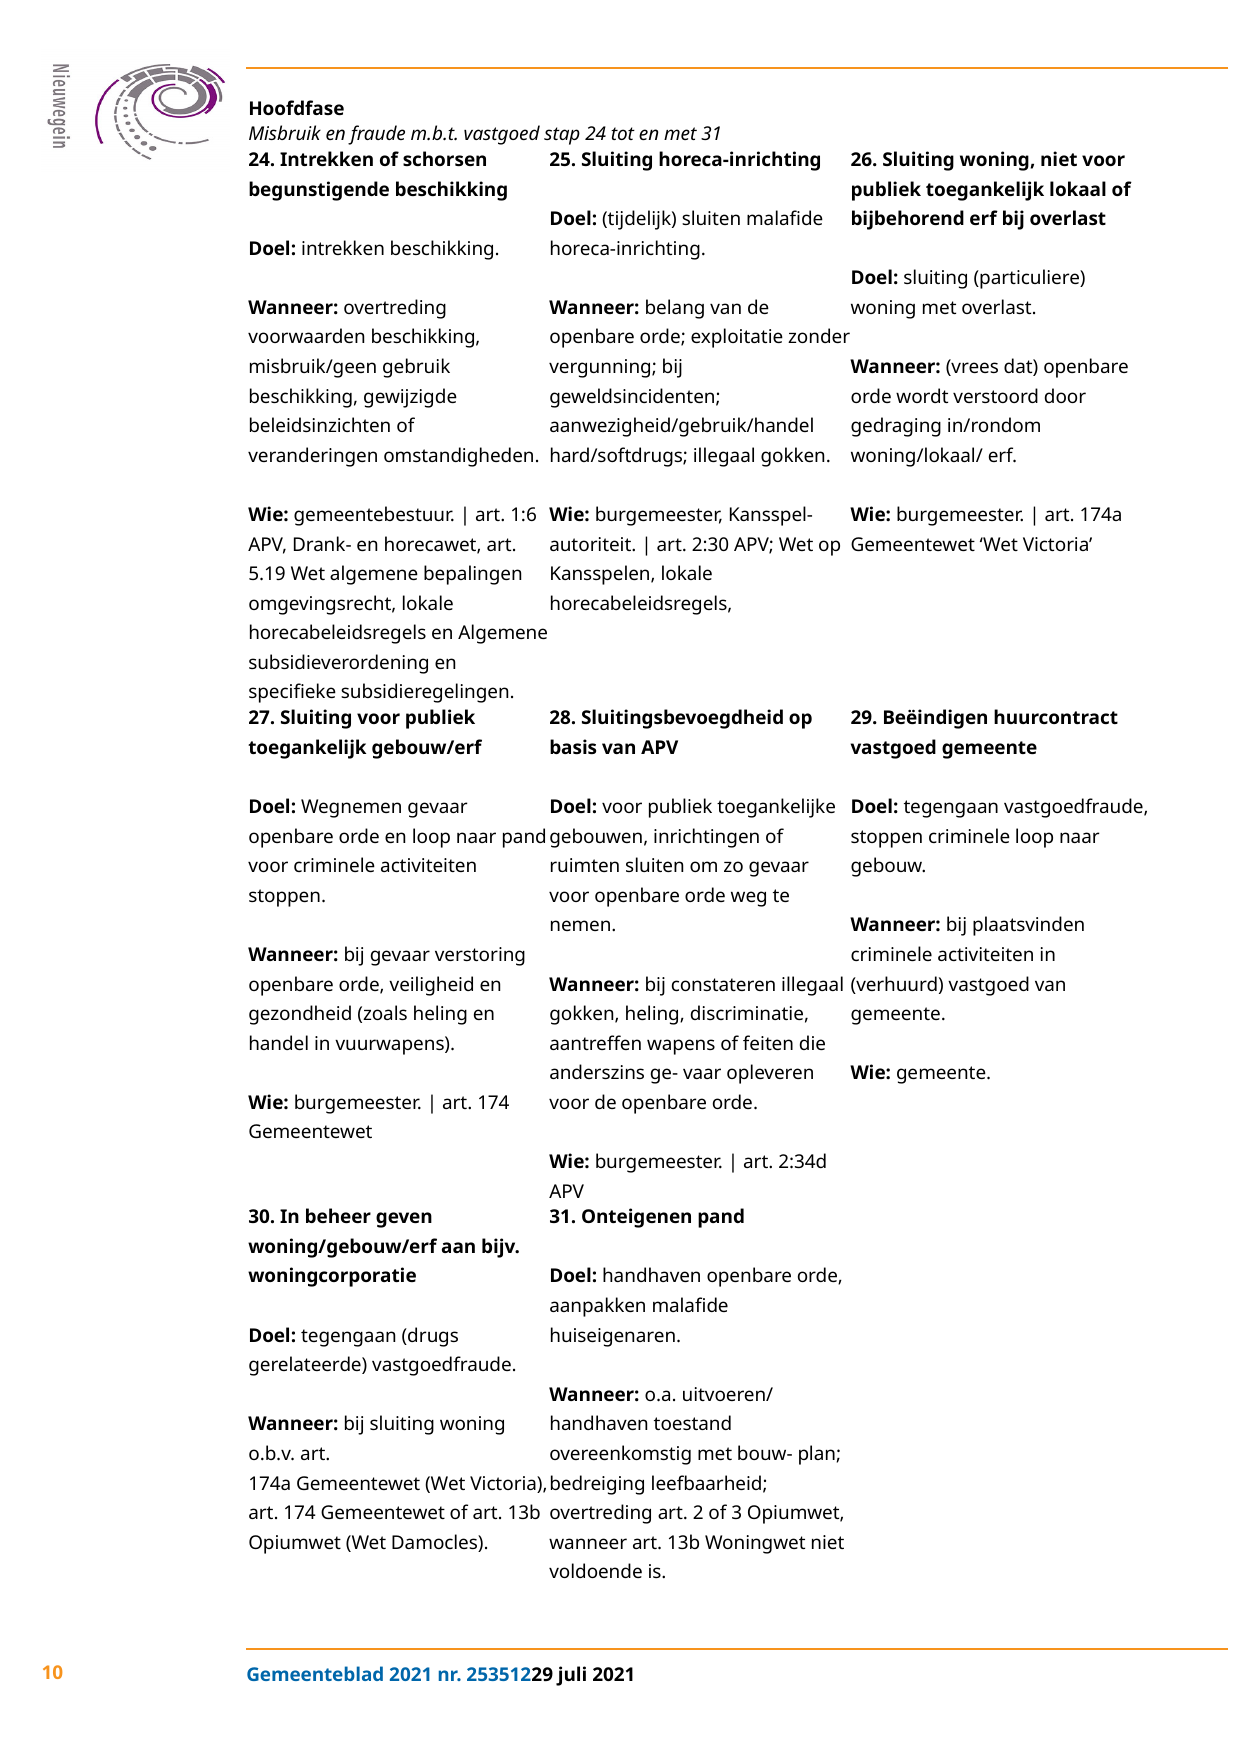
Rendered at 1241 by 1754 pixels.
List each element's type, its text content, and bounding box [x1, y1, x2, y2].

table_cell 25. Sluiting horeca-inrichting Doel: (tijdelijk) sluiten malafide horeca-inrichting. Wanneer: belang van de openbare orde; exploitatie zonder vergunning; bij geweldsincidenten; aanwezigheid/gebruik/handel hard/softdrugs; illegaal gokken. Wie: burgemeester, Kansspel-autoriteit. | art. 2:30 APV; Wet op Kansspelen, lokale horecabeleidsregels, [549, 146, 850, 704]
table_cell 26. Sluiting woning, niet voor publiek toegankelijk lokaal of bijbehorend erf bij overlast Doel: sluiting (particuliere) woning met overlast. Wanneer: (vrees dat) openbare orde wordt verstoord door gedraging in/rondom woning/lokaal/ erf. Wie: burgemeester. | art. 174a Gemeentewet ‘Wet Victoria’ [850, 146, 1152, 704]
table_cell Misbruik en fraude m.b.t. vastgoed stap 24 tot en met 31 [248, 121, 1152, 146]
table_cell [850, 1204, 1152, 1584]
picture [41, 47, 231, 172]
table_cell 31. Onteigenen pand Doel: handhaven openbare orde, aanpakken malafide huiseigenaren. Wanneer: o.a. uitvoeren/ handhaven toestand overeenkomstig met bouw- plan; bedreiging leefbaarheid; overtreding art. 2 of 3 Opiumwet, wanneer art. 13b Woningwet niet voldoende is. [549, 1204, 850, 1584]
table_cell 28. Sluitingsbevoegdheid op basis van APV Doel: voor publiek toegankelijke gebouwen, inrichtingen of ruimten sluiten om zo gevaar voor openbare orde weg te nemen. Wanneer: bij constateren illegaal gokken, heling, discriminatie, aantreffen wapens of feiten die anderszins ge- vaar opleveren voor de openbare orde. Wie: burgemeester. | art. 2:34d APV [549, 705, 850, 1203]
table_cell 27. Sluiting voor publiek toegankelijk gebouw/erf Doel: Wegnemen gevaar openbare orde en loop naar pand voor criminele activiteiten stoppen. Wanneer: bij gevaar verstoring openbare orde, veiligheid en gezondheid (zoals heling en handel in vuurwapens). Wie: burgemeester. | art. 174 Gemeentewet [248, 705, 549, 1203]
table_cell 24. Intrekken of schorsen begunstigende beschikking Doel: intrekken beschikking. Wanneer: overtreding voorwaarden beschikking, misbruik/geen gebruik beschikking, gewijzigde beleidsinzichten of veranderingen omstandigheden. Wie: gemeentebestuur. | art. 1:6 APV, Drank- en horecawet, art. 5.19 Wet algemene bepalingen omgevingsrecht, lokale horecabeleidsregels en Algemene subsidieverordening en specifieke subsidieregelingen. [248, 146, 549, 704]
table_cell 29. Beëindigen huurcontract vastgoed gemeente Doel: tegengaan vastgoedfraude, stoppen criminele loop naar gebouw. Wanneer: bij plaatsvinden criminele activiteiten in (verhuurd) vastgoed van gemeente. Wie: gemeente. [850, 705, 1152, 1203]
table_cell 30. In beheer geven woning/gebouw/erf aan bijv. woningcorporatie Doel: tegengaan (drugs gerelateerde) vastgoedfraude. Wanneer: bij sluiting woning o.b.v. art. 174a Gemeentewet (Wet Victoria), art. 174 Gemeentewet of art. 13b Opiumwet (Wet Damocles). [248, 1204, 549, 1584]
table_header Hoofdfase [248, 95, 1152, 121]
